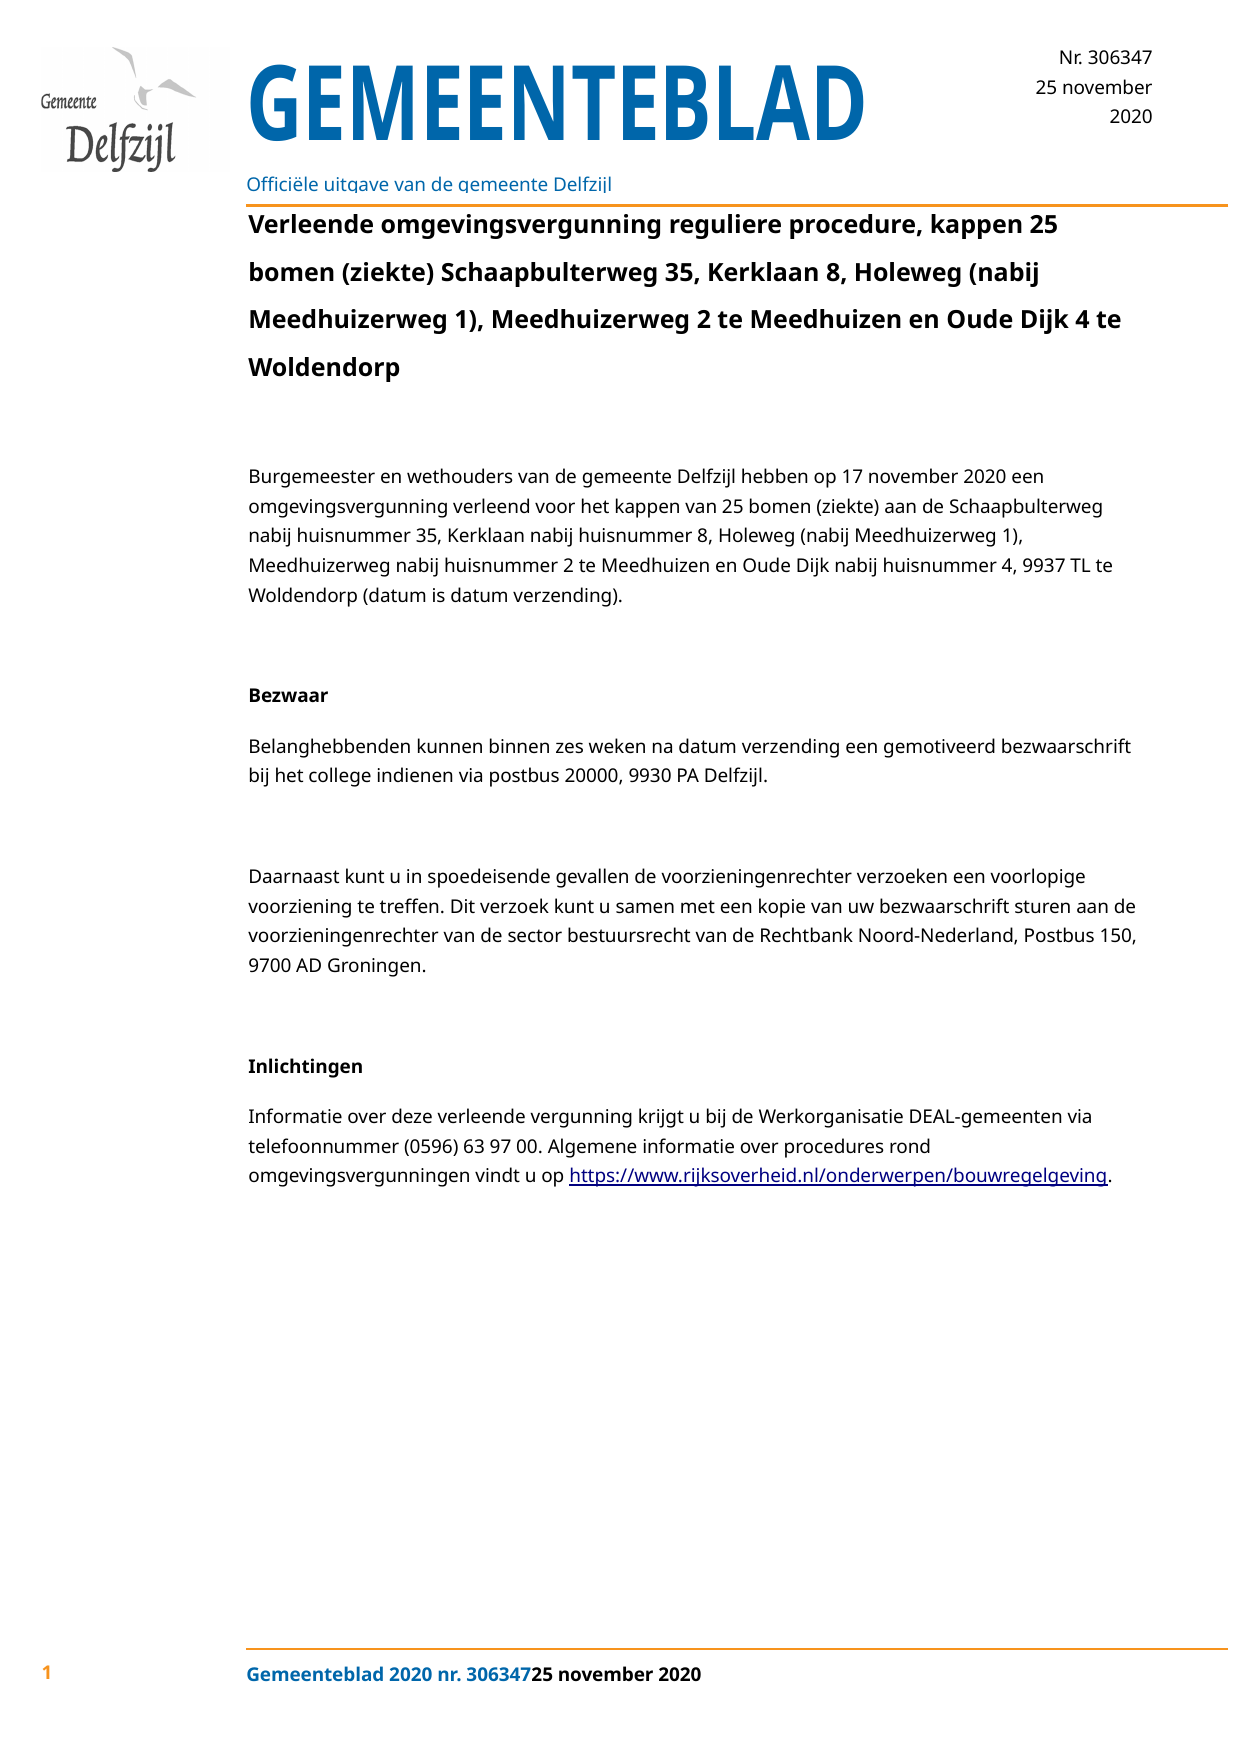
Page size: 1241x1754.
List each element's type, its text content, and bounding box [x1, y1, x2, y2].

text Burgemeester en wethouders van de gemeente Delfzijl hebben op 17 november 2020 een omgevingsvergunning verleend voor het kappen van 25 bomen (ziekte) aan de Schaapbulterweg nabij huisnummer 35, Kerklaan nabij huisnummer 8, Holeweg (nabij Meedhuizerweg 1), Meedhuizerweg nabij huisnummer 2 te Meedhuizen en Oude Dijk nabij huisnummer 4, 9937 TL te Woldendorp (datum is datum verzending). [248, 463, 1152, 608]
text Informatie over deze verleende vergunning krijgt u bij de Werkorganisatie DEAL-gemeenten via telefoonnummer (0596) 63 97 00. Algemene informatie over procedures rond omgevingsvergunningen vindt u op https://www.rijksoverheid.nl/onderwerpen/bouwregelgeving. [248, 1103, 1152, 1188]
text Belanghebbenden kunnen binnen zes weken na datum verzending een gemotiveerd bezwaarschrift bij het college indienen via postbus 20000, 9930 PA Delfzijl. [248, 733, 1152, 788]
text Bezwaar [248, 683, 1152, 708]
text Daarnaast kunt u in spoedeisende gevallen de voorzieningenrechter verzoeken een voorlopige voorziening te treffen. Dit verzoek kunt u samen met een kopie van uw bezwaarschrift sturen aan de voorzieningenrechter van de sector bestuursrecht van de Rechtbank Noord-Nederland, Postbus 150, 9700 AD Groningen. [248, 863, 1152, 978]
text Verleende omgevingsvergunning reguliere procedure, kappen 25 bomen (ziekte) Schaapbulterweg 35, Kerklaan 8, Holeweg (nabij Meedhuizerweg 1), Meedhuizerweg 2 te Meedhuizen en Oude Dijk 4 te Woldendorp [248, 207, 1152, 384]
text Inlichtingen [248, 1053, 1152, 1079]
picture [41, 47, 231, 172]
